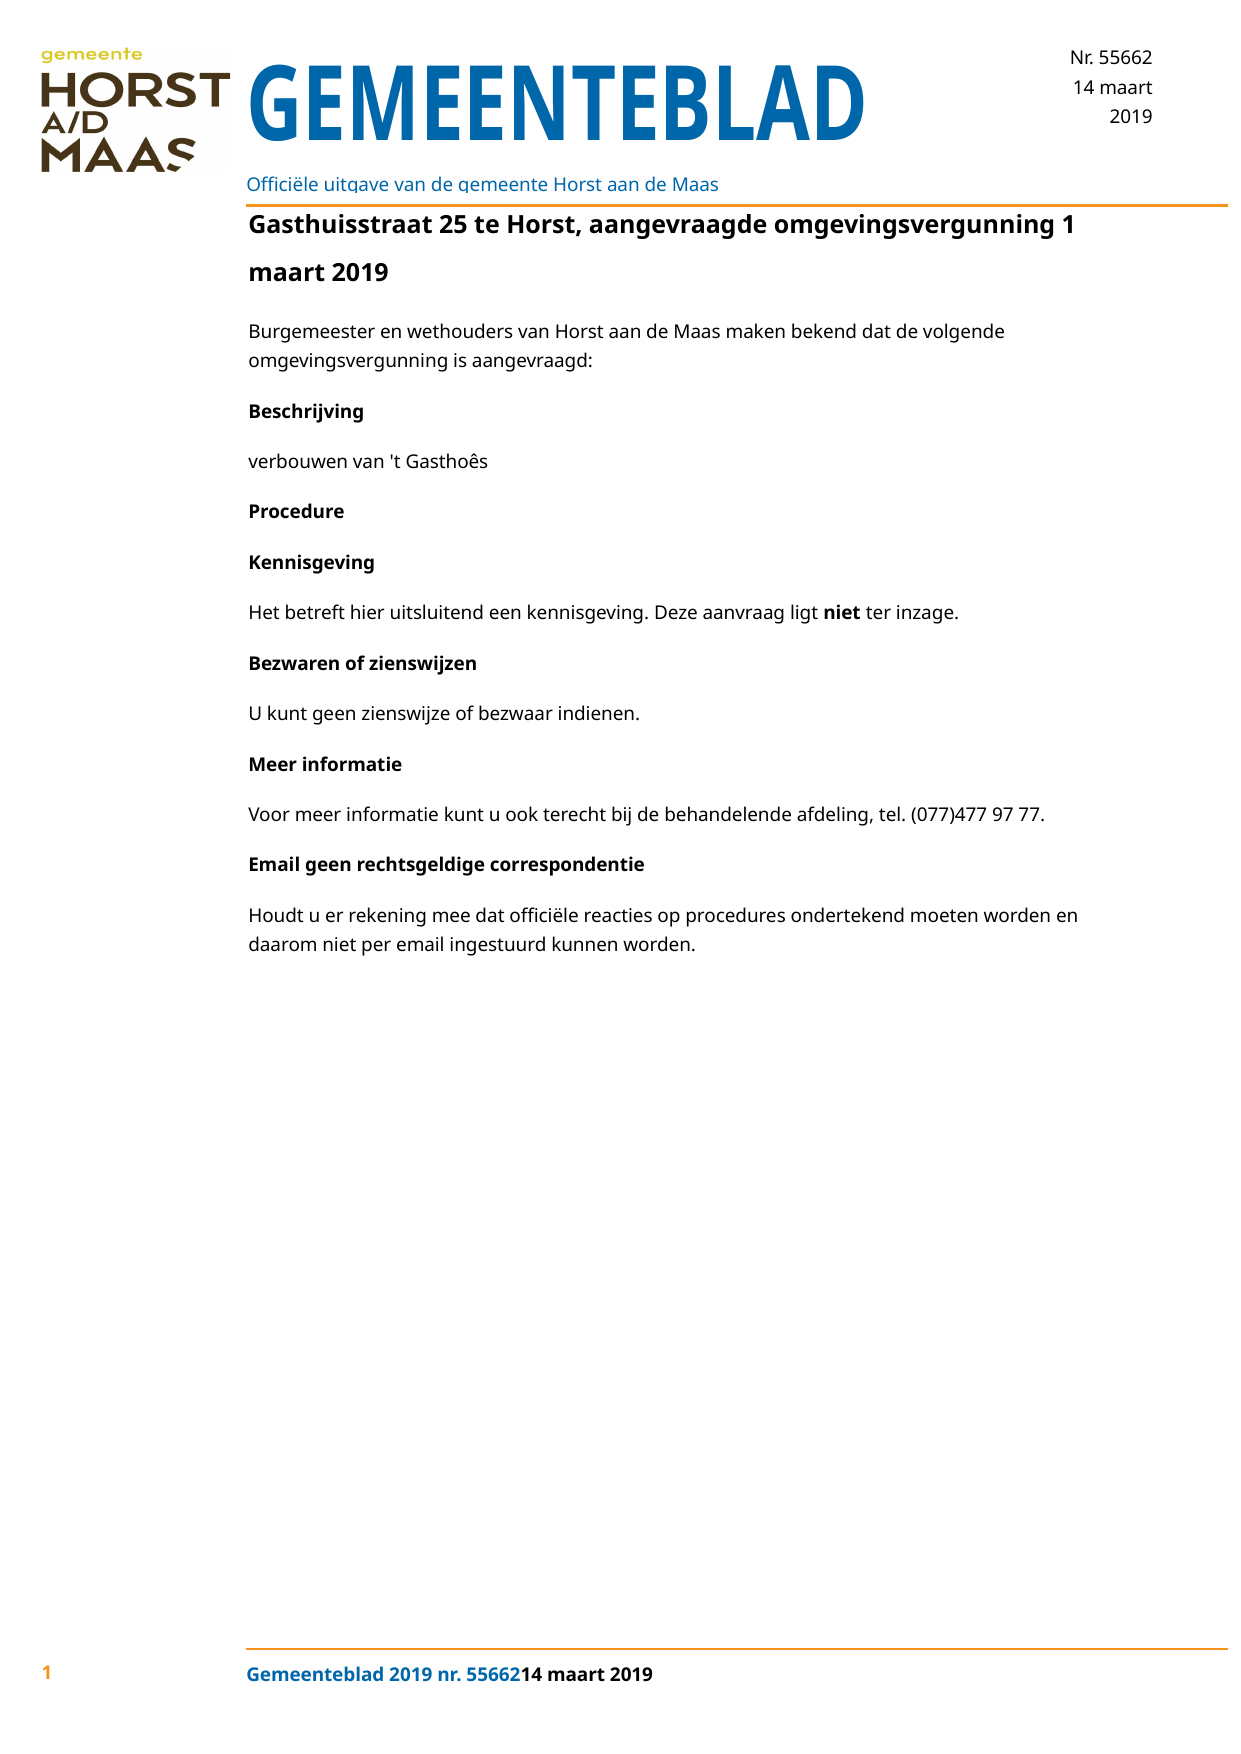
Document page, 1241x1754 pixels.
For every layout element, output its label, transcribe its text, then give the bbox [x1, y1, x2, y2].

text U kunt geen zienswijze of bezwaar indienen. [248, 700, 1152, 726]
text Procedure [248, 499, 1152, 524]
text Houdt u er rekening mee dat officiële reacties op procedures ondertekend moeten worden en daarom niet per email ingestuurd kunnen worden. [248, 902, 1152, 957]
text verbouwen van 't Gasthoês [248, 448, 1152, 474]
text Meer informatie [248, 751, 1152, 777]
text Kennisgeving [248, 549, 1152, 575]
text Gasthuisstraat 25 te Horst, aangevraagde omgevingsvergunning 1 maart 2019 [248, 207, 1152, 288]
text Burgemeester en wethouders van Horst aan de Maas maken bekend dat de volgende omgevingsvergunning is aangevraagd: [248, 318, 1152, 373]
text Beschrijving [248, 398, 1152, 424]
text Het betreft hier uitsluitend een kennisgeving. Deze aanvraag ligt niet ter inzage. [248, 599, 1152, 625]
text Bezwaren of zienswijzen [248, 650, 1152, 676]
text Email geen rechtsgeldige correspondentie [248, 852, 1152, 877]
text Voor meer informatie kunt u ook terecht bij de behandelende afdeling, tel. (077)477 97 77. [248, 801, 1152, 827]
picture [41, 47, 231, 172]
